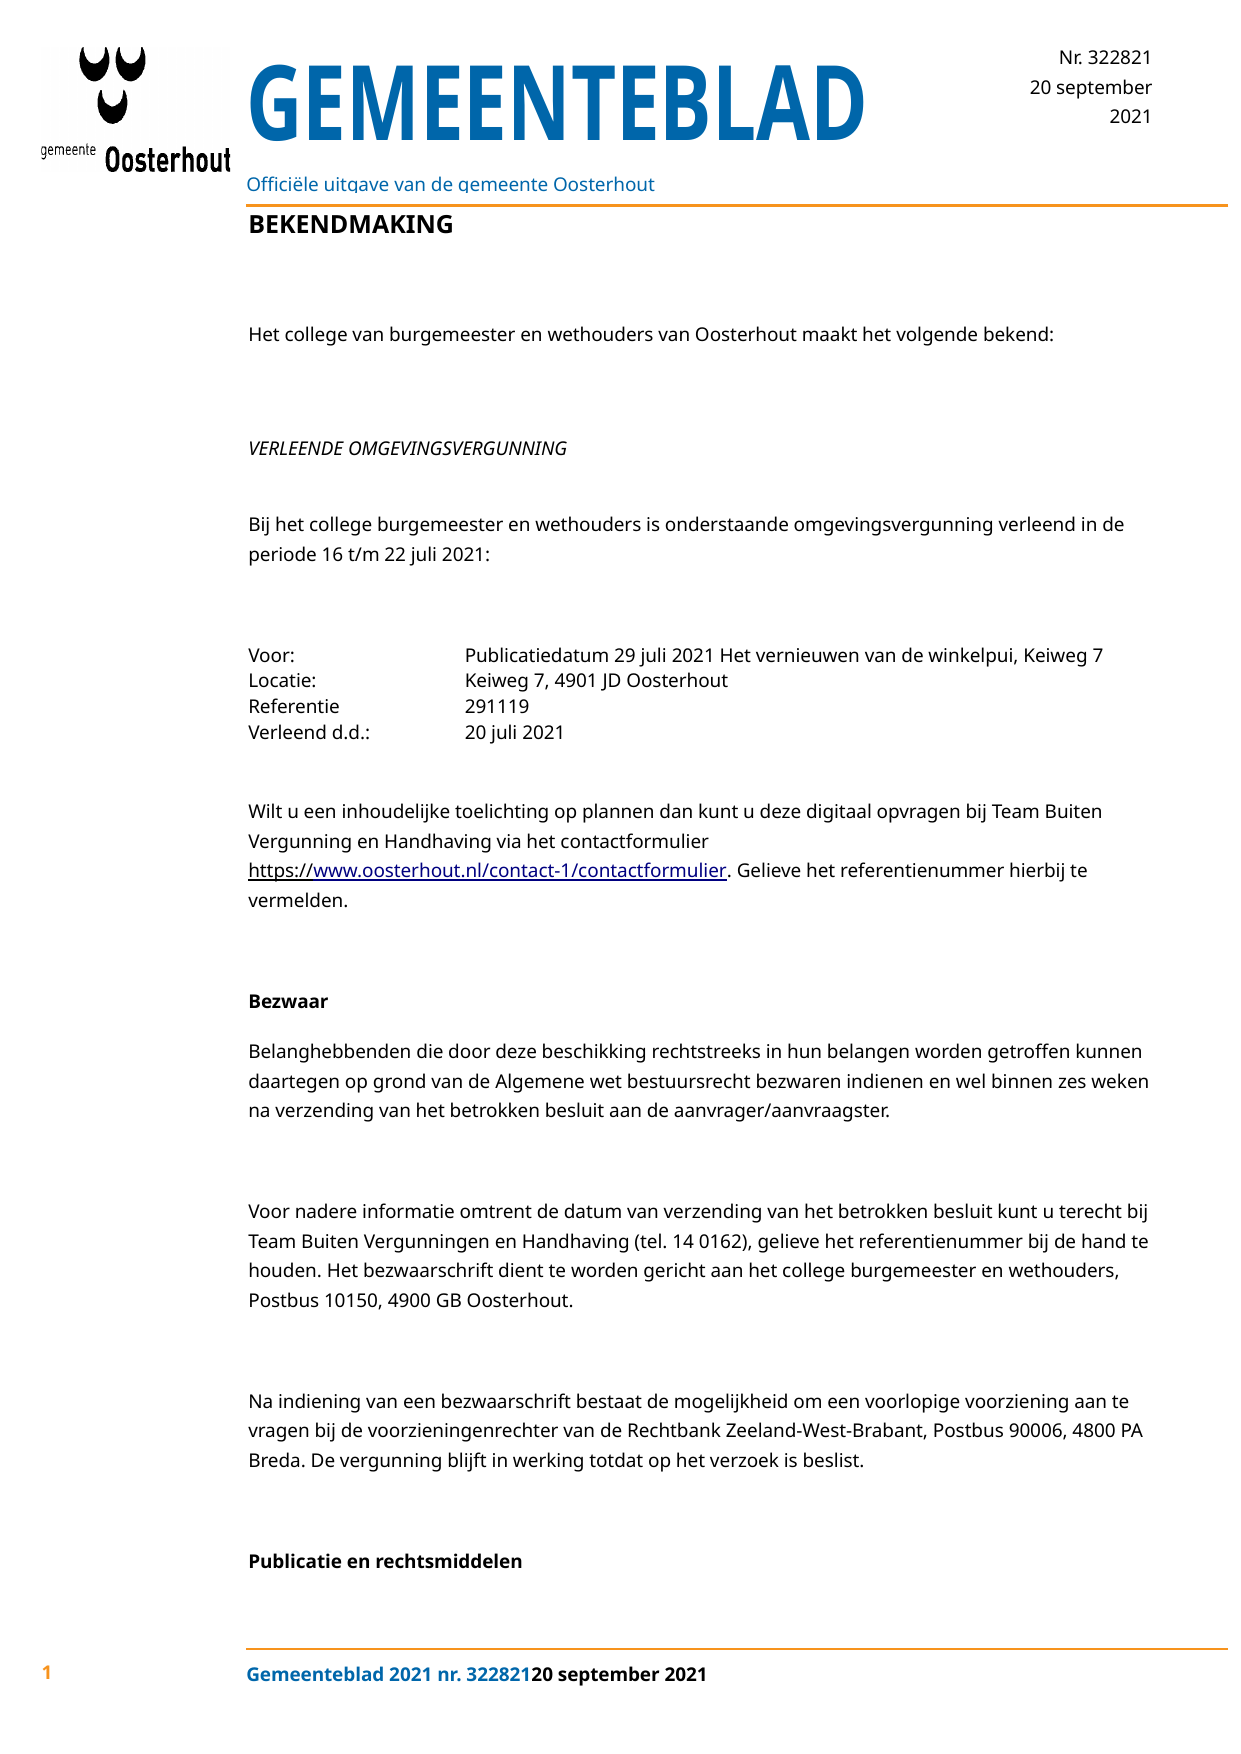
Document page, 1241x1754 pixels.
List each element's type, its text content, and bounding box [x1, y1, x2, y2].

table_header Voor: [248, 642, 464, 667]
text Voor nadere informatie omtrent de datum van verzending van het betrokken besluit kunt u terecht bij Team Buiten Vergunningen en Handhaving (tel. 14 0162), gelieve het referentienummer bij de hand te houden. Het bezwaarschrift dient te worden gericht aan het college burgemeester en wethouders, Postbus 10150, 4900 GB Oosterhout. [248, 1198, 1152, 1313]
text Bij het college burgemeester en wethouders is onderstaande omgevingsvergunning verleend in de periode 16 t/m 22 juli 2021: [248, 511, 1152, 567]
table_cell 291119 [465, 693, 1152, 719]
table_cell Locatie: [248, 668, 464, 693]
table_cell Keiweg 7, 4901 JD Oosterhout [465, 668, 1152, 693]
table_cell 20 juli 2021 [465, 719, 1152, 745]
text Belanghebbenden die door deze beschikking rechtstreeks in hun belangen worden getroffen kunnen daartegen op grond van de Algemene wet bestuursrecht bezwaren indienen en wel binnen zes weken na verzending van het betrokken besluit aan de aanvrager/aanvraagster. [248, 1038, 1152, 1123]
text BEKENDMAKING [248, 207, 1152, 241]
table_cell Verleend d.d.: [248, 719, 464, 745]
text Het college van burgemeester en wethouders van Oosterhout maakt het volgende bekend: [248, 321, 1152, 346]
table_header Publicatiedatum 29 juli 2021 Het vernieuwen van de winkelpui, Keiweg 7 [465, 642, 1152, 667]
table_cell Referentie [248, 693, 464, 719]
text Wilt u een inhoudelijke toelichting op plannen dan kunt u deze digitaal opvragen bij Team Buiten Vergunning en Handhaving via het contactformulier https://www.oosterhout.nl/contact-1/contactformulier. Gelieve het referentienummer hierbij te vermelden. [248, 798, 1152, 913]
text Bezwaar [248, 988, 1152, 1014]
picture [41, 47, 231, 172]
text Na indiening van een bezwaarschrift bestaat de mogelijkheid om een voorlopige voorziening aan te vragen bij de voorzieningenrechter van de Rechtbank Zeeland-West-Brabant, Postbus 90006, 4800 PA Breda. De vergunning blijft in werking totdat op het verzoek is beslist. [248, 1388, 1152, 1473]
text VERLEENDE OMGEVINGSVERGUNNING [248, 435, 1152, 461]
text Publicatie en rechtsmiddelen [248, 1548, 1152, 1574]
